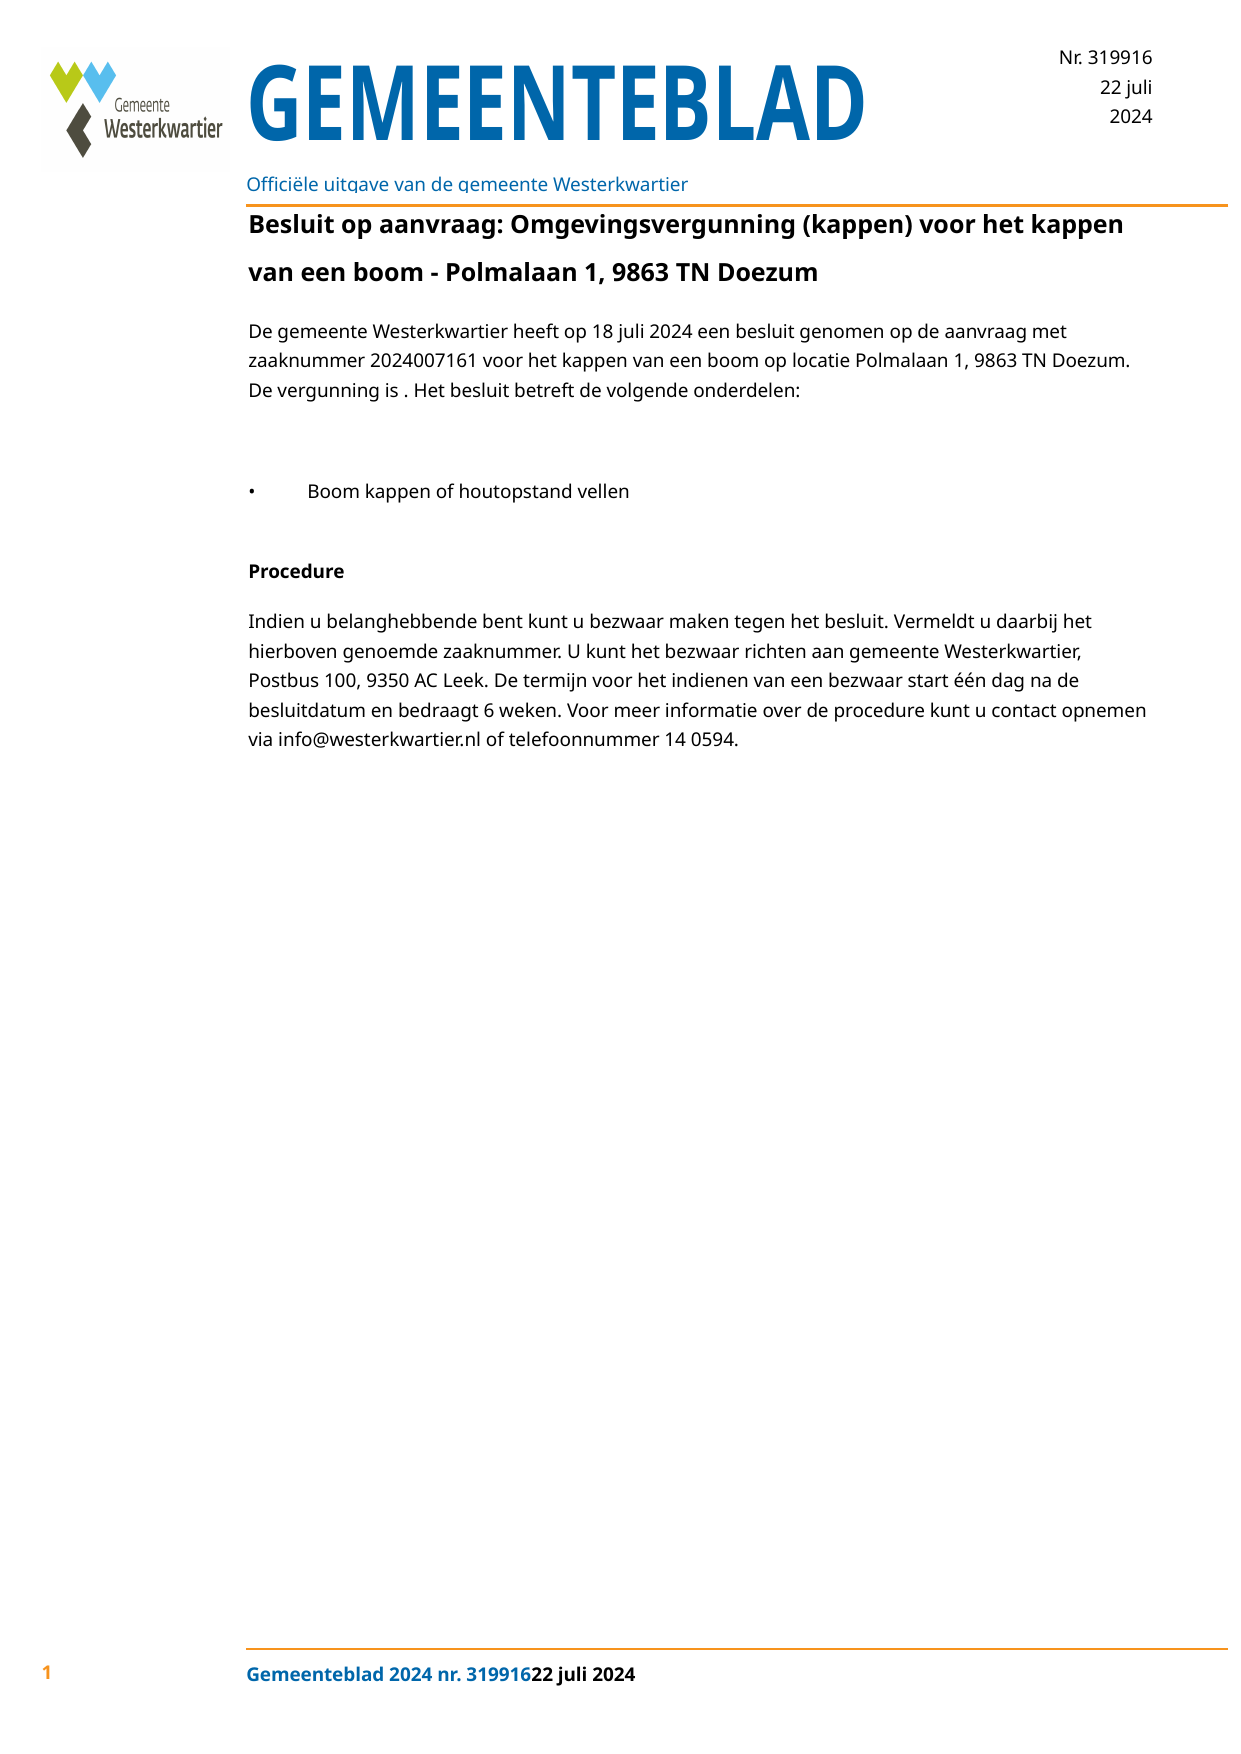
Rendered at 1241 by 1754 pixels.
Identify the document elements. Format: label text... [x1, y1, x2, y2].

text Indien u belanghebbende bent kunt u bezwaar maken tegen het besluit. Vermeldt u daarbij het hierboven genoemde zaaknummer. U kunt het bezwaar richten aan gemeente Westerkwartier, Postbus 100, 9350 AC Leek. De termijn voor het indienen van een bezwaar start één dag na de besluitdatum en bedraagt 6 weken. Voor meer informatie over de procedure kunt u contact opnemen via info@westerkwartier.nl of telefoonnummer 14 0594. [248, 608, 1152, 752]
list Boom kappen of houtopstand vellen [248, 478, 1152, 504]
picture [41, 47, 231, 172]
text Besluit op aanvraag: Omgevingsvergunning (kappen) voor het kappen van een boom - Polmalaan 1, 9863 TN Doezum [248, 207, 1152, 288]
text De gemeente Westerkwartier heeft op 18 juli 2024 een besluit genomen op de aanvraag met zaaknummer 2024007161 voor het kappen van een boom op locatie Polmalaan 1, 9863 TN Doezum. De vergunning is . Het besluit betreft de volgende onderdelen: [248, 318, 1152, 403]
text Procedure [248, 558, 1152, 584]
